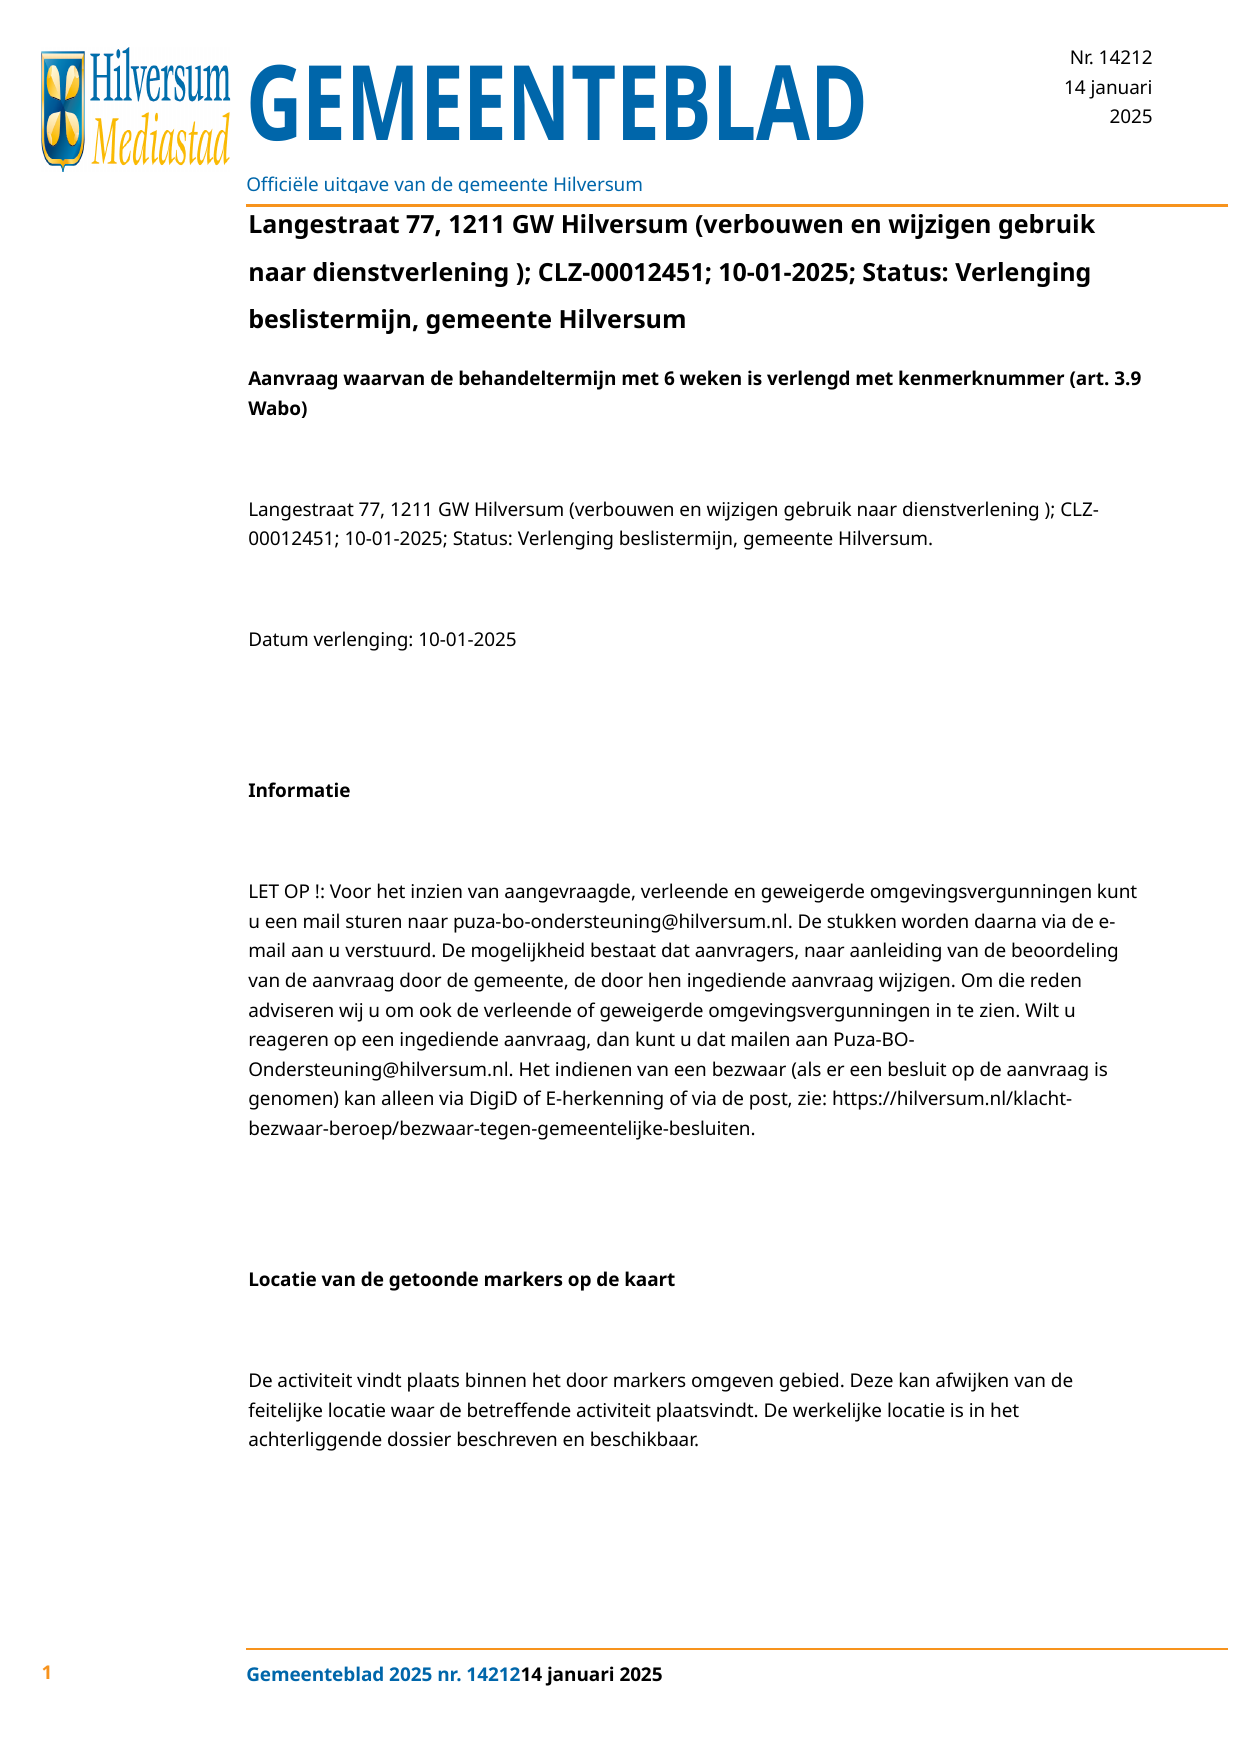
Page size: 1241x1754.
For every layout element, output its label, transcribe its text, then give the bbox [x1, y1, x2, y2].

text Langestraat 77, 1211 GW Hilversum (verbouwen en wijzigen gebruik naar dienstverlening ); CLZ-00012451; 10-01-2025; Status: Verlenging beslistermijn, gemeente Hilversum. [248, 496, 1152, 551]
text Datum verlenging: 10-01-2025 [248, 626, 1152, 652]
text De activiteit vindt plaats binnen het door markers omgeven gebied. Deze kan afwijken van de feitelijke locatie waar de betreffende activiteit plaatsvindt. De werkelijke locatie is in het achterliggende dossier beschreven en beschikbaar. [248, 1367, 1152, 1452]
picture [41, 47, 231, 172]
text Locatie van de getoonde markers op de kaart [248, 1266, 1152, 1292]
text LET OP !: Voor het inzien van aangevraagde, verleende en geweigerde omgevingsvergunningen kunt u een mail sturen naar puza-bo-ondersteuning@hilversum.nl. De stukken worden daarna via de e-mail aan u verstuurd. De mogelijkheid bestaat dat aanvragers, naar aanleiding van de beoordeling van de aanvraag door de gemeente, de door hen ingediende aanvraag wijzigen. Om die reden adviseren wij u om ook de verleende of geweigerde omgevingsvergunningen in te zien. Wilt u reageren op een ingediende aanvraag, dan kunt u dat mailen aan Puza-BO-Ondersteuning@hilversum.nl. Het indienen van een bezwaar (als er een besluit op de aanvraag is genomen) kan alleen via DigiD of E-herkenning of via de post, zie: https://hilversum.nl/klacht-bezwaar-beroep/bezwaar-tegen-gemeentelijke-besluiten. [248, 878, 1152, 1141]
text Langestraat 77, 1211 GW Hilversum (verbouwen en wijzigen gebruik naar dienstverlening ); CLZ-00012451; 10-01-2025; Status: Verlenging beslistermijn, gemeente Hilversum [248, 207, 1152, 336]
text Aanvraag waarvan de behandeltermijn met 6 weken is verlengd met kenmerknummer (art. 3.9 Wabo) [248, 366, 1152, 421]
text Informatie [248, 778, 1152, 803]
